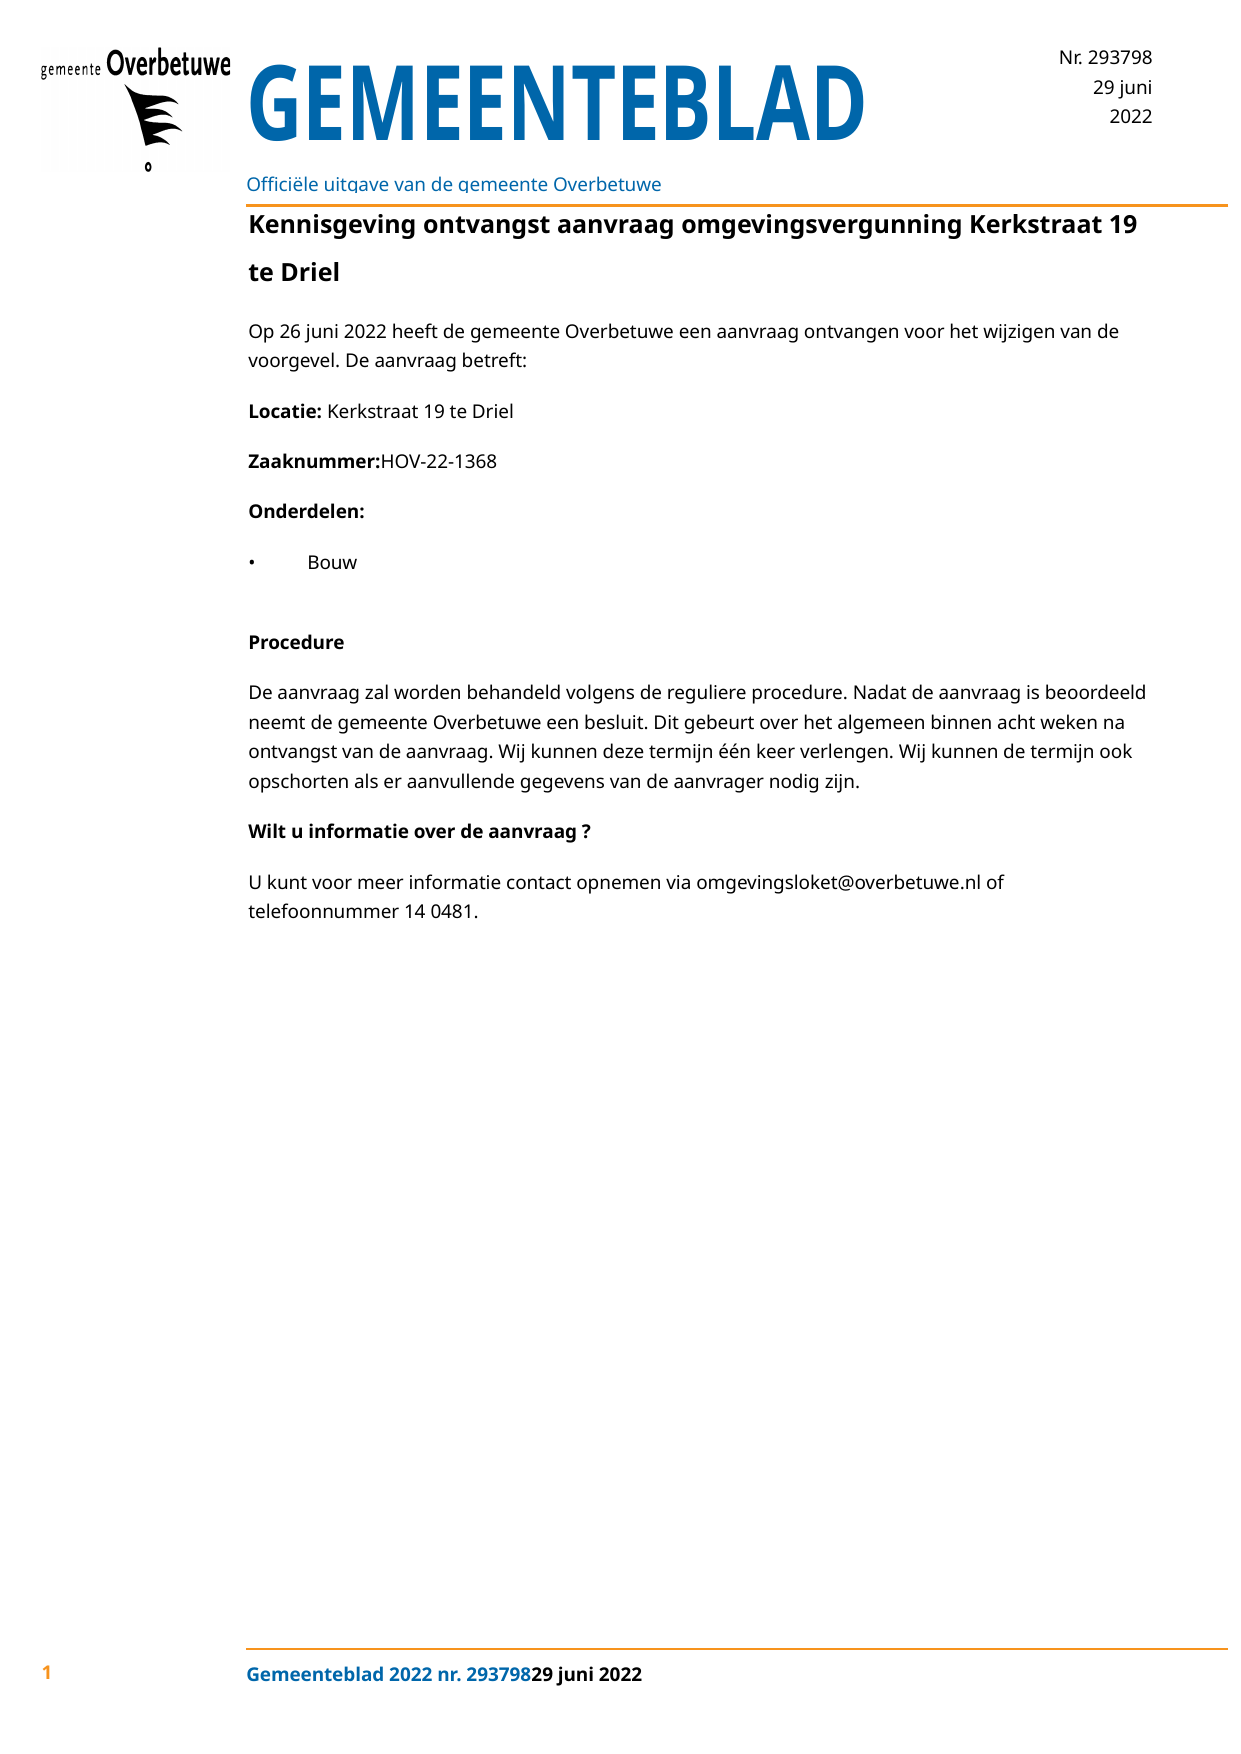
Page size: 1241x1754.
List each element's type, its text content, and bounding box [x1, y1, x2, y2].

text U kunt voor meer informatie contact opnemen via omgevingsloket@overbetuwe.nl of telefoonnummer 14 0481. [248, 869, 1152, 924]
text Zaaknummer:HOV-22-1368 [248, 448, 1152, 474]
picture [41, 47, 231, 172]
text Kennisgeving ontvangst aanvraag omgevingsvergunning Kerkstraat 19 te Driel [248, 207, 1152, 288]
text Op 26 juni 2022 heeft de gemeente Overbetuwe een aanvraag ontvangen voor het wijzigen van de voorgevel. De aanvraag betreft: [248, 318, 1152, 373]
text Locatie: Kerkstraat 19 te Driel [248, 398, 1152, 424]
text Wilt u informatie over de aanvraag ? [248, 819, 1152, 844]
list Bouw [248, 549, 1152, 575]
text Procedure [248, 629, 1152, 655]
text Onderdelen: [248, 499, 1152, 524]
text De aanvraag zal worden behandeld volgens de reguliere procedure. Nadat de aanvraag is beoordeeld neemt de gemeente Overbetuwe een besluit. Dit gebeurt over het algemeen binnen acht weken na ontvangst van de aanvraag. Wij kunnen deze termijn één keer verlengen. Wij kunnen de termijn ook opschorten als er aanvullende gegevens van de aanvrager nodig zijn. [248, 679, 1152, 794]
